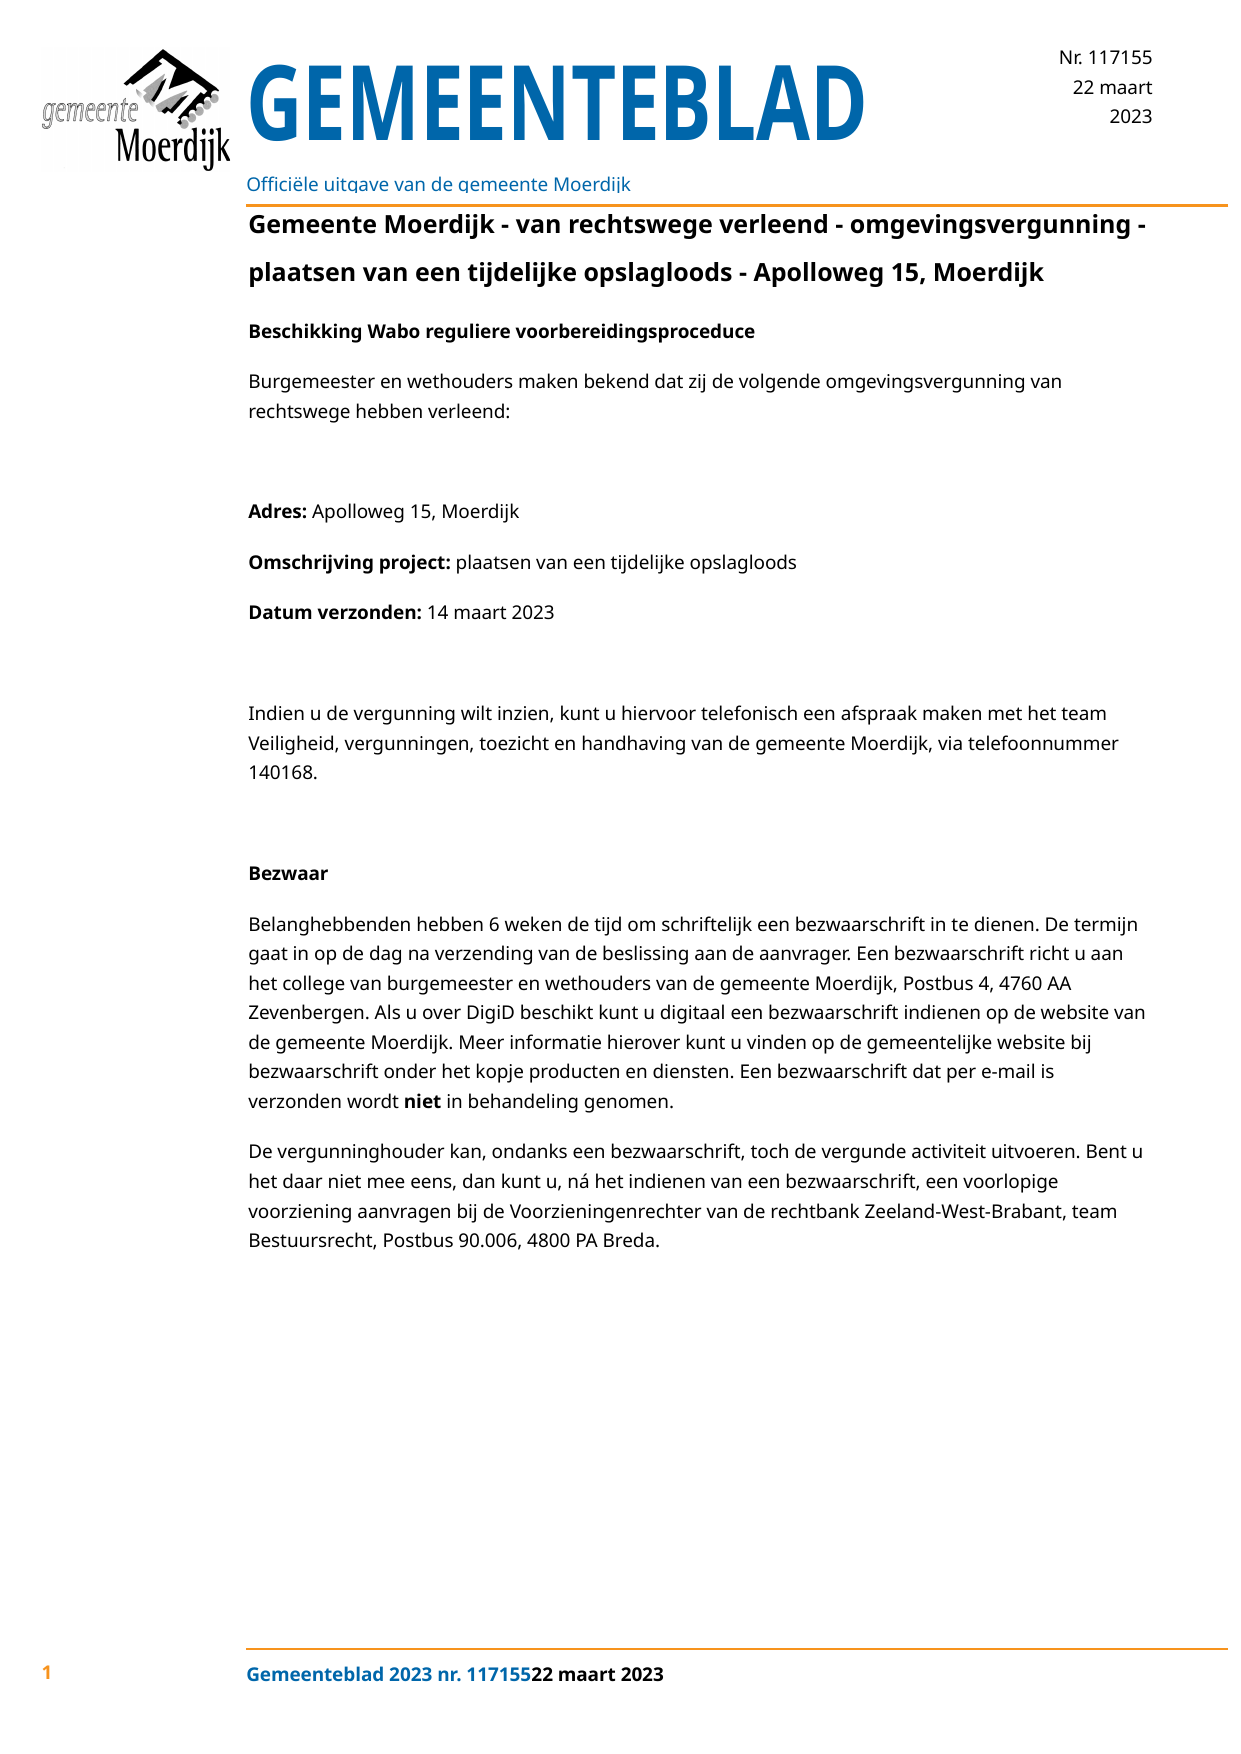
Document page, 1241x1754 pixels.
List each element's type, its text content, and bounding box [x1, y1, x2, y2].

text Datum verzonden: 14 maart 2023 [248, 599, 1152, 625]
text Beschikking Wabo reguliere voorbereidingsproceduce [248, 318, 1152, 344]
text Indien u de vergunning wilt inzien, kunt u hiervoor telefonisch een afspraak maken met het team Veiligheid, vergunningen, toezicht en handhaving van de gemeente Moerdijk, via telefoonnummer 140168. [248, 700, 1152, 785]
text Burgemeester en wethouders maken bekend dat zij de volgende omgevingsvergunning van rechtswege hebben verleend: [248, 368, 1152, 424]
text Belanghebbenden hebben 6 weken de tijd om schriftelijk een bezwaarschrift in te dienen. De termijn gaat in op de dag na verzending van de beslissing aan de aanvrager. Een bezwaarschrift richt u aan het college van burgemeester en wethouders van de gemeente Moerdijk, Postbus 4, 4760 AA Zevenbergen. Als u over DigiD beschikt kunt u digitaal een bezwaarschrift indienen op de website van de gemeente Moerdijk. Meer informatie hierover kunt u vinden op de gemeentelijke website bij bezwaarschrift onder het kopje producten en diensten. Een bezwaarschrift dat per e-mail is verzonden wordt niet in behandeling genomen. [248, 911, 1152, 1114]
text De vergunninghouder kan, ondanks een bezwaarschrift, toch de vergunde activiteit uitvoeren. Bent u het daar niet mee eens, dan kunt u, ná het indienen van een bezwaarschrift, een voorlopige voorziening aanvragen bij de Voorzieningenrechter van de rechtbank Zeeland-West-Brabant, team Bestuursrecht, Postbus 90.006, 4800 PA Breda. [248, 1139, 1152, 1253]
text Bezwaar [248, 860, 1152, 886]
picture [41, 47, 231, 172]
text Gemeente Moerdijk - van rechtswege verleend - omgevingsvergunning - plaatsen van een tijdelijke opslagloods - Apolloweg 15, Moerdijk [248, 207, 1152, 288]
text Adres: Apolloweg 15, Moerdijk [248, 499, 1152, 524]
text Omschrijving project: plaatsen van een tijdelijke opslagloods [248, 549, 1152, 575]
